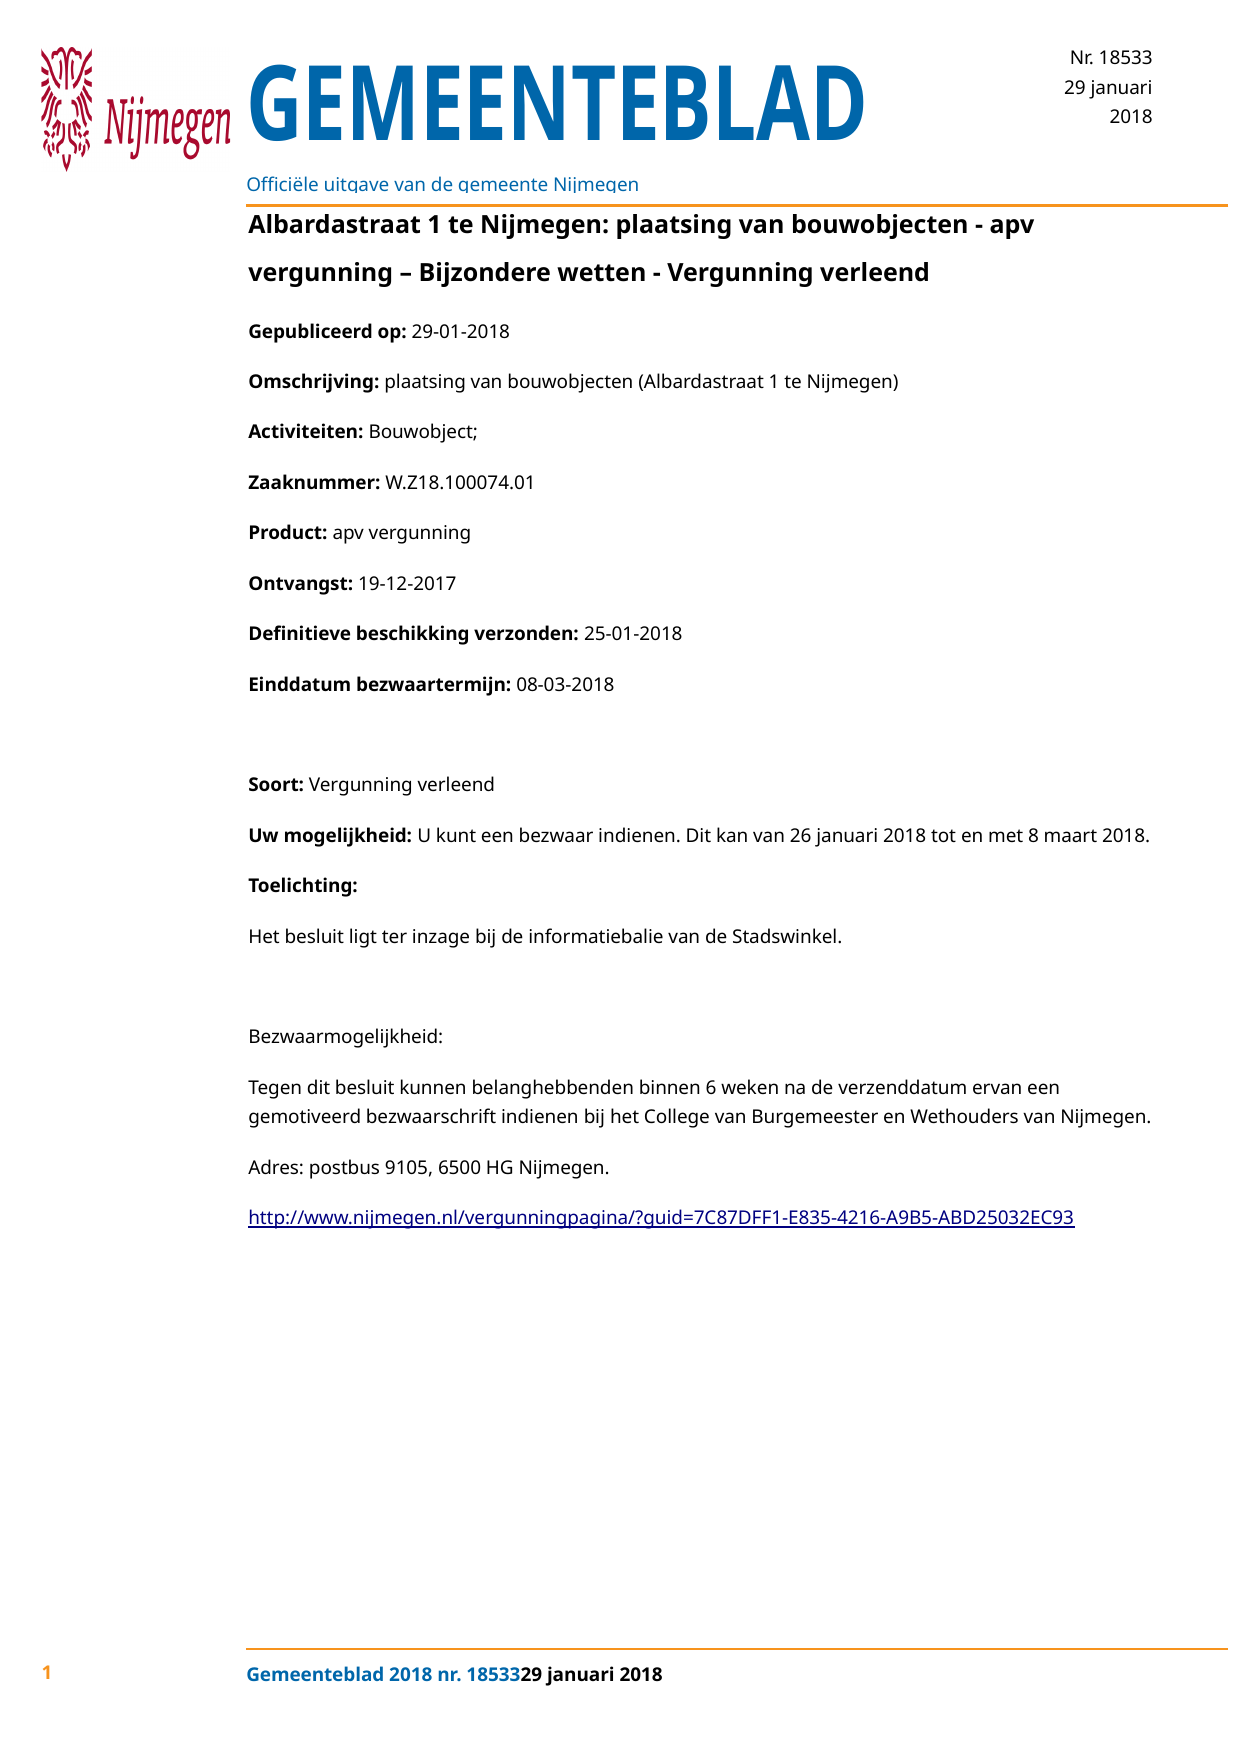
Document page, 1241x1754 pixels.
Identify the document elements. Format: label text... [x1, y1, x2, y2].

text Zaaknummer: W.Z18.100074.01 [248, 469, 1152, 495]
text Toelichting: [248, 872, 1152, 898]
text Het besluit ligt ter inzage bij de informatiebalie van de Stadswinkel. [248, 923, 1152, 949]
text Soort: Vergunning verleend [248, 772, 1152, 797]
text Product: apv vergunning [248, 519, 1152, 545]
text Definitieve beschikking verzonden: 25-01-2018 [248, 620, 1152, 646]
text Einddatum bezwaartermijn: 08-03-2018 [248, 671, 1152, 697]
text Albardastraat 1 te Nijmegen: plaatsing van bouwobjecten - apv vergunning – Bijzondere wetten - Vergunning verleend [248, 207, 1152, 288]
text Tegen dit besluit kunnen belanghebbenden binnen 6 weken na de verzenddatum ervan een gemotiveerd bezwaarschrift indienen bij het College van Burgemeester en Wethouders van Nijmegen. [248, 1074, 1152, 1129]
text Gepubliceerd op: 29-01-2018 [248, 318, 1152, 344]
text Adres: postbus 9105, 6500 HG Nijmegen. [248, 1154, 1152, 1180]
picture [41, 47, 231, 172]
text Activiteiten: Bouwobject; [248, 419, 1152, 444]
text Omschrijving: plaatsing van bouwobjecten (Albardastraat 1 te Nijmegen) [248, 368, 1152, 394]
text Bezwaarmogelijkheid: [248, 1024, 1152, 1049]
text Uw mogelijkheid: U kunt een bezwaar indienen. Dit kan van 26 januari 2018 tot en met 8 maart 2018. [248, 822, 1152, 848]
text http://www.nijmegen.nl/vergunningpagina/?guid=7C87DFF1-E835-4216-A9B5-ABD25032EC93 [248, 1204, 1152, 1230]
text Ontvangst: 19-12-2017 [248, 570, 1152, 596]
